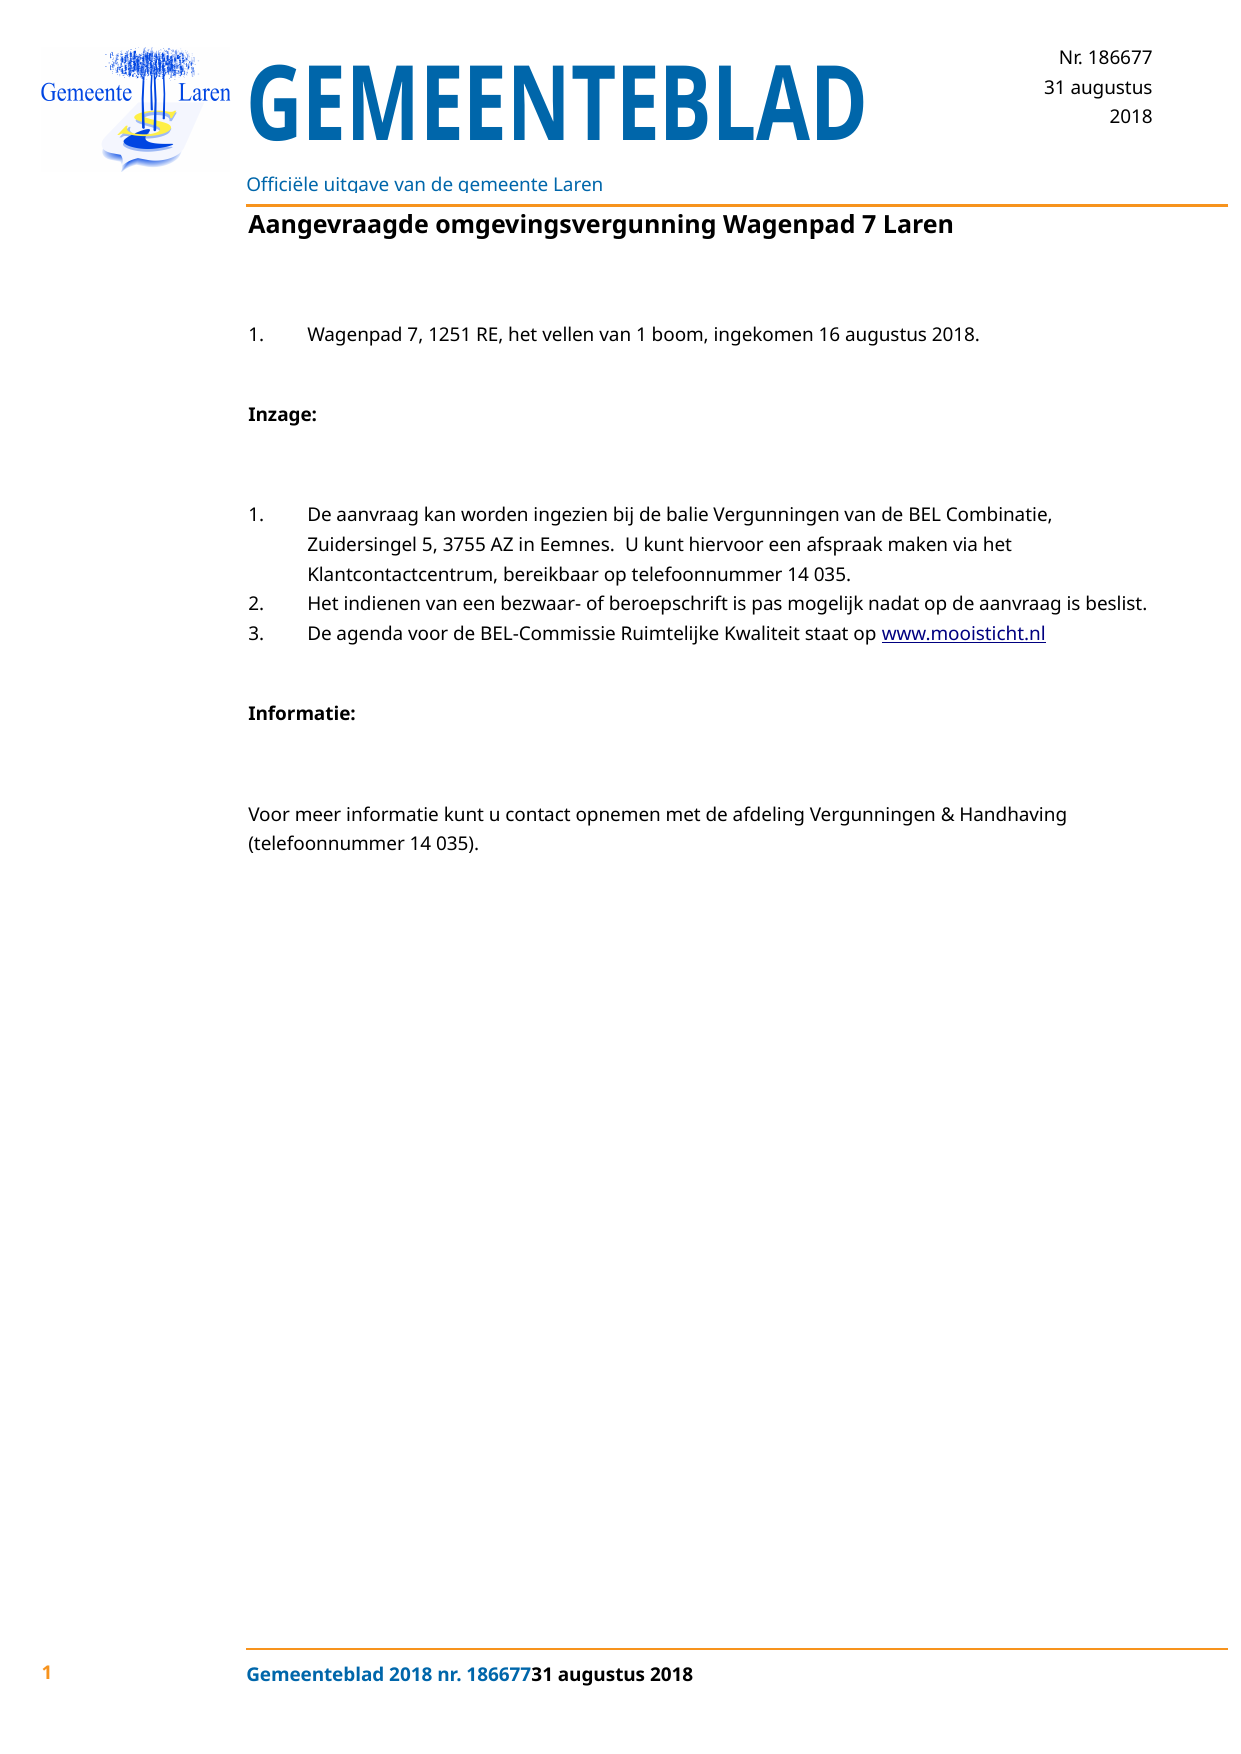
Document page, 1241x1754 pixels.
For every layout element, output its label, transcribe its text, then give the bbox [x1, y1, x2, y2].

list Wagenpad 7, 1251 RE, het vellen van 1 boom, ingekomen 16 augustus 2018. [248, 321, 1152, 346]
text Aangevraagde omgevingsvergunning Wagenpad 7 Laren [248, 207, 1152, 241]
picture [41, 47, 231, 172]
list Het indienen van een bezwaar- of beroepschrift is pas mogelijk nadat op de aanvraag is beslist. [248, 590, 1152, 616]
text Informatie: [248, 700, 1152, 726]
list De aanvraag kan worden ingezien bij de balie Vergunningen van de BEL Combinatie, Zuidersingel 5, 3755 AZ in Eemnes. U kunt hiervoor een afspraak maken via het Klantcontactcentrum, bereikbaar op telefoonnummer 14 035. [248, 502, 1152, 586]
list De agenda voor de BEL-Commissie Ruimtelijke Kwaliteit staat op www.mooisticht.nl [248, 620, 1152, 646]
text Inzage: [248, 401, 1152, 426]
text Voor meer informatie kunt u contact opnemen met de afdeling Vergunningen & Handhaving (telefoonnummer 14 035). [248, 801, 1152, 856]
